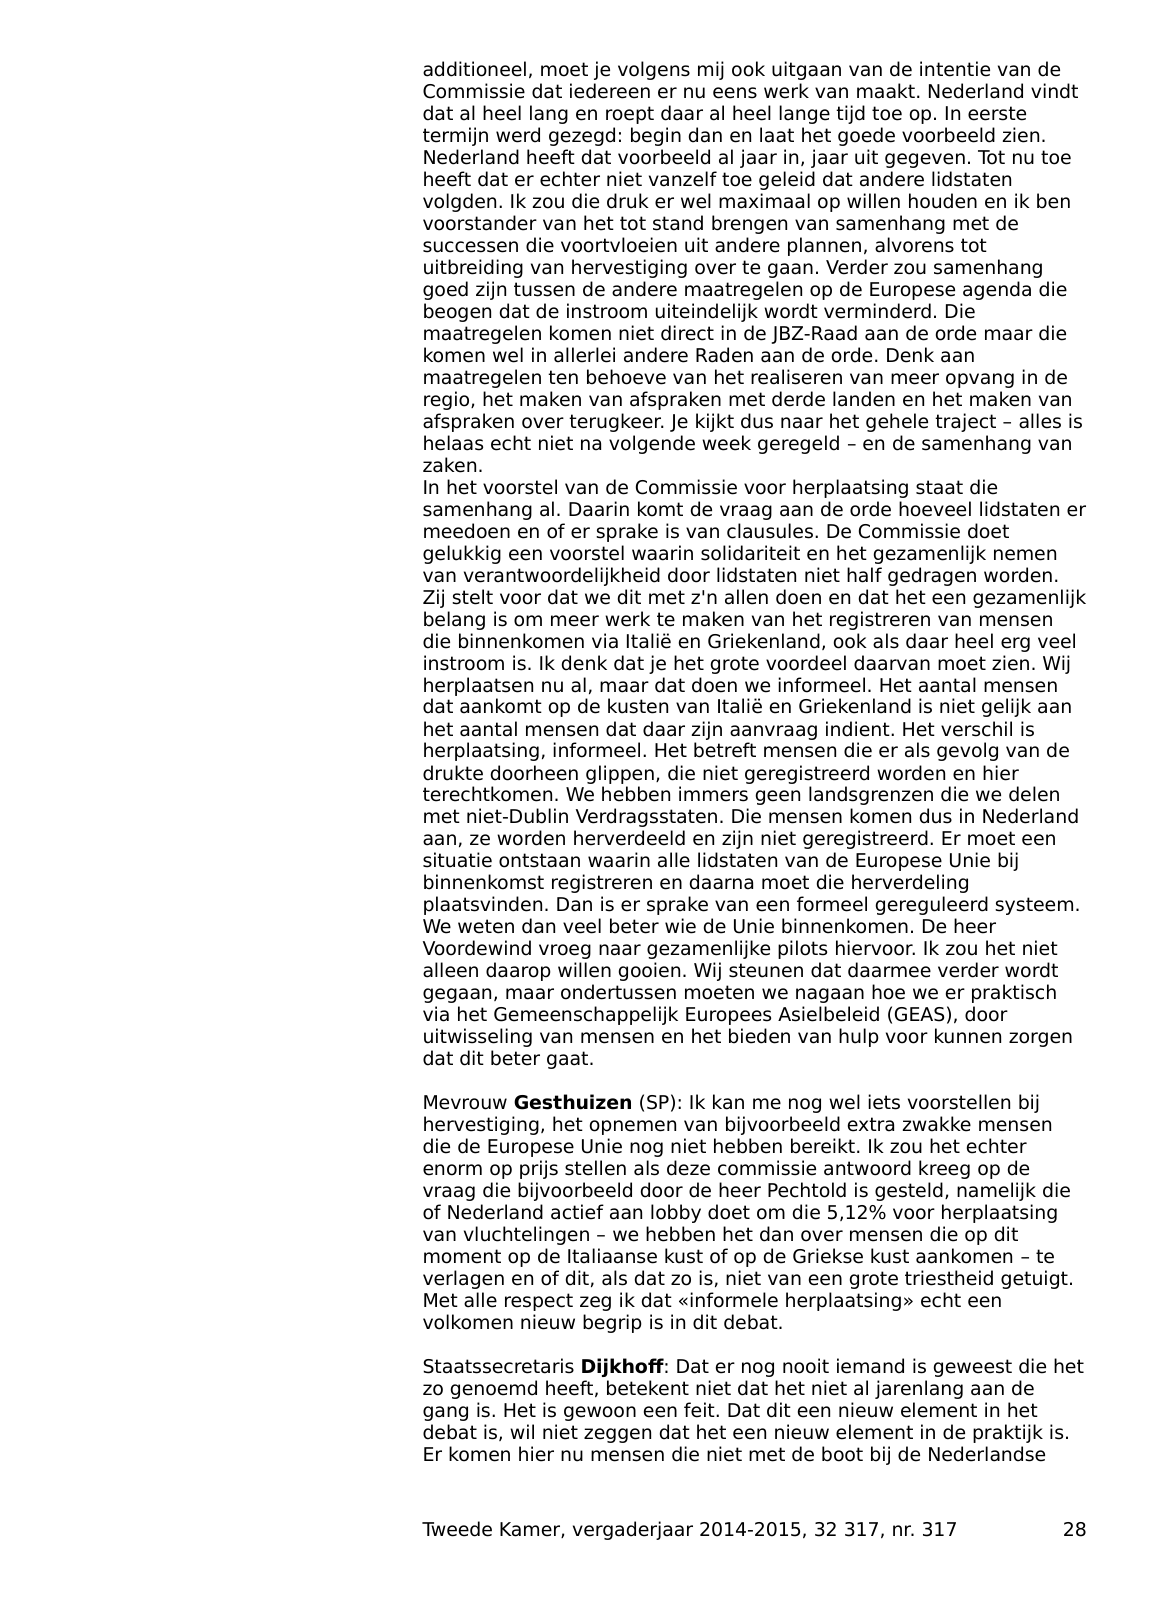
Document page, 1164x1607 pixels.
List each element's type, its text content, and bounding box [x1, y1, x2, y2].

text In het voorstel van de Commissie voor herplaatsing staat die samenhang al. Daarin komt de vraag aan de orde hoeveel lidstaten er meedoen en of er sprake is van clausules. De Commissie doet gelukkig een voorstel waarin solidariteit en het gezamenlijk nemen van verantwoordelijkheid door lidstaten niet half gedragen worden. Zij stelt voor dat we dit met z'n allen doen en dat het een gezamenlijk belang is om meer werk te maken van het registreren van mensen die binnenkomen via Italië en Griekenland, ook als daar heel erg veel instroom is. Ik denk dat je het grote voordeel daarvan moet zien. Wij herplaatsen nu al, maar dat doen we informeel. Het aantal mensen dat aankomt op de kusten van Italië en Griekenland is niet gelijk aan het aantal mensen dat daar zijn aanvraag indient. Het verschil is herplaatsing, informeel. Het betreft mensen die er als gevolg van de drukte doorheen glippen, die niet geregistreerd worden en hier terechtkomen. We hebben immers geen landsgrenzen die we delen met niet-Dublin Verdragsstaten. Die mensen komen dus in Nederland aan, ze worden herverdeeld en zijn niet geregistreerd. Er moet een situatie ontstaan waarin alle lidstaten van de Europese Unie bij binnenkomst registreren en daarna moet die herverdeling plaatsvinden. Dan is er sprake van een formeel gereguleerd systeem. We weten dan veel beter wie de Unie binnenkomen. De heer Voordewind vroeg naar gezamenlijke pilots hiervoor. Ik zou het niet alleen daarop willen gooien. Wij steunen dat daarmee verder wordt gegaan, maar ondertussen moeten we nagaan hoe we er praktisch via het Gemeenschappelijk Europees Asielbeleid (GEAS), door uitwisseling van mensen en het bieden van hulp voor kunnen zorgen dat dit beter gaat. [422, 477, 1087, 1070]
text additioneel, moet je volgens mij ook uitgaan van de intentie van de Commissie dat iedereen er nu eens werk van maakt. Nederland vindt dat al heel lang en roept daar al heel lange tijd toe op. In eerste termijn werd gezegd: begin dan en laat het goede voorbeeld zien. Nederland heeft dat voorbeeld al jaar in, jaar uit gegeven. Tot nu toe heeft dat er echter niet vanzelf toe geleid dat andere lidstaten volgden. Ik zou die druk er wel maximaal op willen houden en ik ben voorstander van het tot stand brengen van samenhang met de successen die voortvloeien uit andere plannen, alvorens tot uitbreiding van hervestiging over te gaan. Verder zou samenhang goed zijn tussen de andere maatregelen op de Europese agenda die beogen dat de instroom uiteindelijk wordt verminderd. Die maatregelen komen niet direct in de JBZ-Raad aan de orde maar die komen wel in allerlei andere Raden aan de orde. Denk aan maatregelen ten behoeve van het realiseren van meer opvang in de regio, het maken van afspraken met derde landen en het maken van afspraken over terugkeer. Je kijkt dus naar het gehele traject – alles is helaas echt niet na volgende week geregeld – en de samenhang van zaken. [422, 59, 1087, 477]
text Mevrouw Gesthuizen (SP): Ik kan me nog wel iets voorstellen bij hervestiging, het opnemen van bijvoorbeeld extra zwakke mensen die de Europese Unie nog niet hebben bereikt. Ik zou het echter enorm op prijs stellen als deze commissie antwoord kreeg op de vraag die bijvoorbeeld door de heer Pechtold is gesteld, namelijk die of Nederland actief aan lobby doet om die 5,12% voor herplaatsing van vluchtelingen – we hebben het dan over mensen die op dit moment op de Italiaanse kust of op de Griekse kust aankomen – te verlagen en of dit, als dat zo is, niet van een grote triestheid getuigt. Met alle respect zeg ik dat «informele herplaatsing» echt een volkomen nieuw begrip is in dit debat. [422, 1092, 1087, 1334]
text Staatssecretaris Dijkhoff: Dat er nog nooit iemand is geweest die het zo genoemd heeft, betekent niet dat het niet al jarenlang aan de gang is. Het is gewoon een feit. Dat dit een nieuw element in het debat is, wil niet zeggen dat het een nieuw element in de praktijk is. Er komen hier nu mensen die niet met de boot bij de Nederlandse [422, 1356, 1087, 1466]
